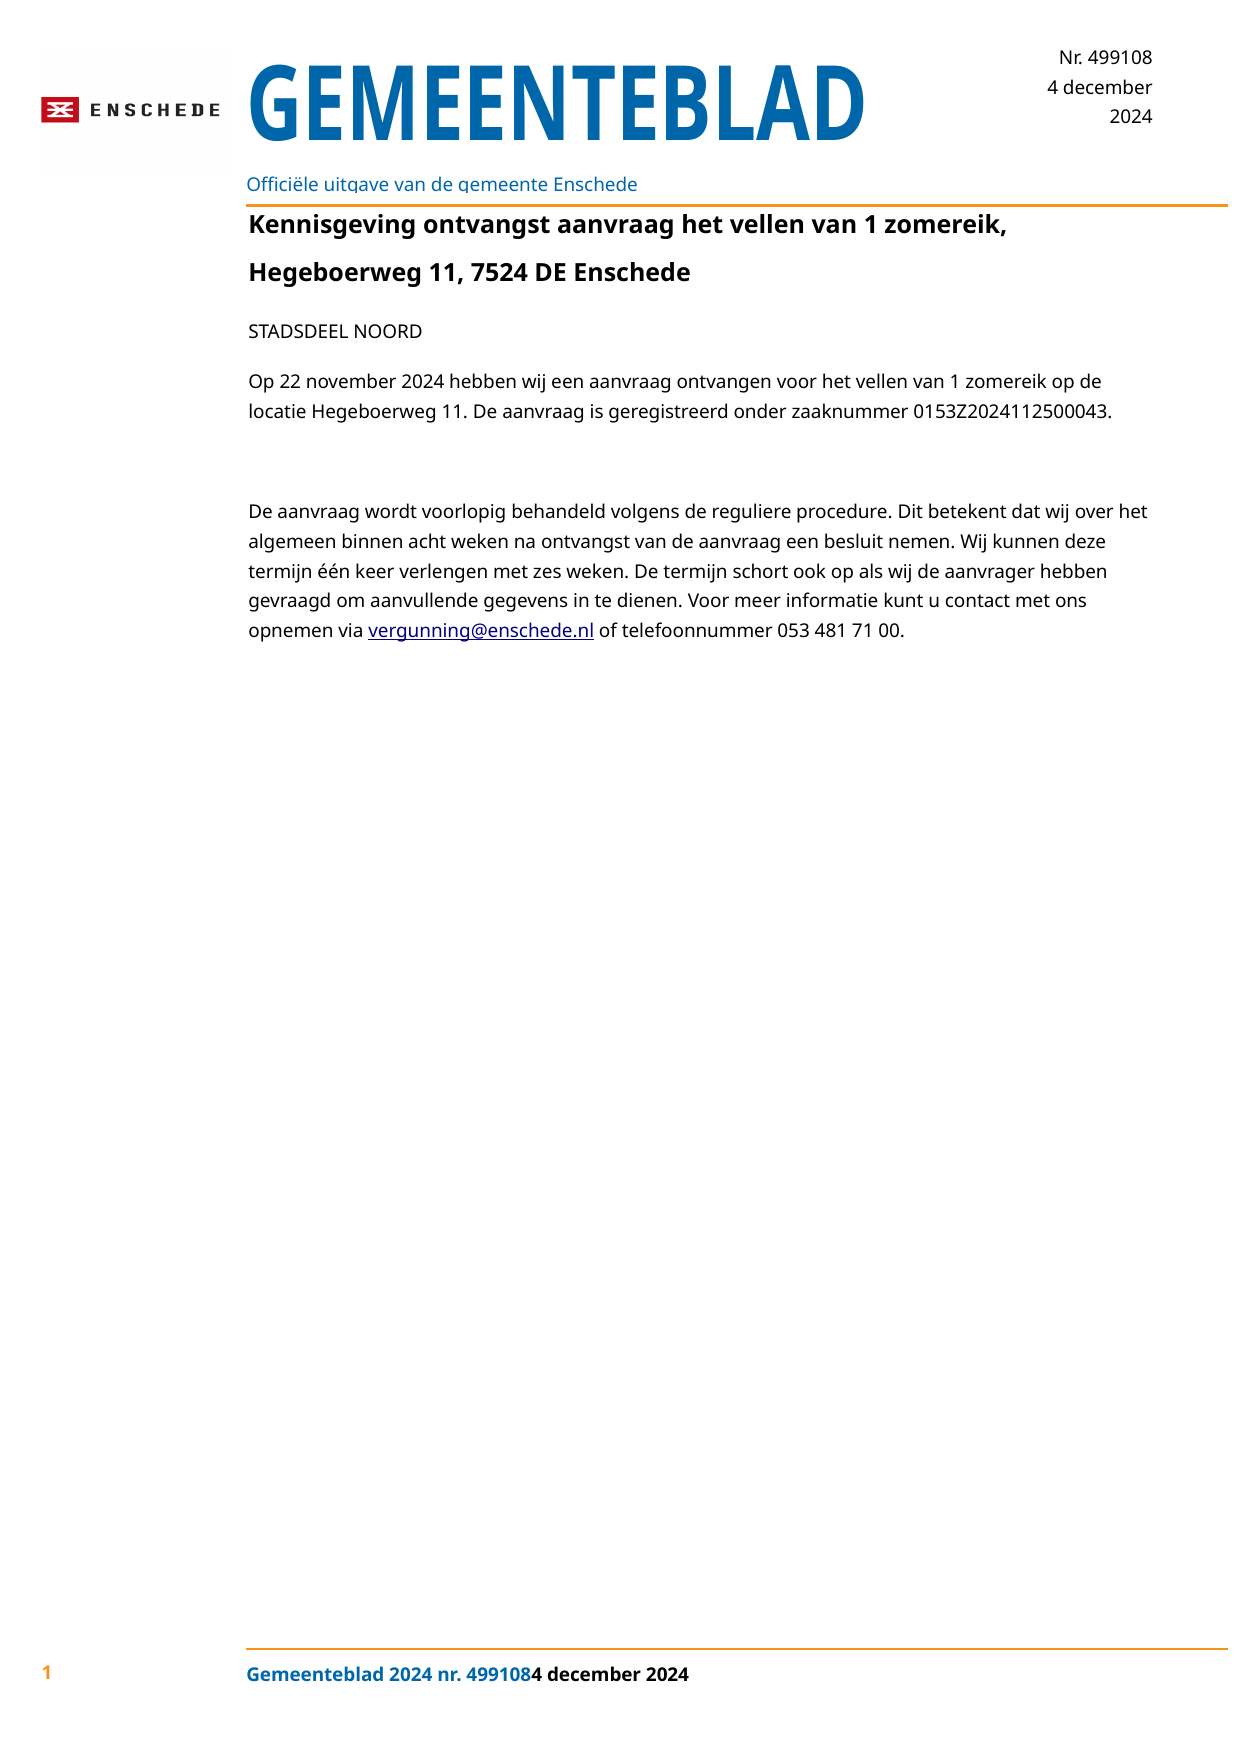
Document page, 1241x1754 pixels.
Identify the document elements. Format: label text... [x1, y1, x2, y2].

text Kennisgeving ontvangst aanvraag het vellen van 1 zomereik, Hegeboerweg 11, 7524 DE Enschede [248, 207, 1152, 288]
text Op 22 november 2024 hebben wij een aanvraag ontvangen voor het vellen van 1 zomereik op de locatie Hegeboerweg 11. De aanvraag is geregistreerd onder zaaknummer 0153Z2024112500043. [248, 368, 1152, 424]
text STADSDEEL NOORD [248, 318, 1152, 344]
picture [41, 47, 231, 172]
text De aanvraag wordt voorlopig behandeld volgens de reguliere procedure. Dit betekent dat wij over het algemeen binnen acht weken na ontvangst van de aanvraag een besluit nemen. Wij kunnen deze termijn één keer verlengen met zes weken. De termijn schort ook op als wij de aanvrager hebben gevraagd om aanvullende gegevens in te dienen. Voor meer informatie kunt u contact met ons opnemen via vergunning@enschede.nl of telefoonnummer 053 481 71 00. [248, 499, 1152, 643]
